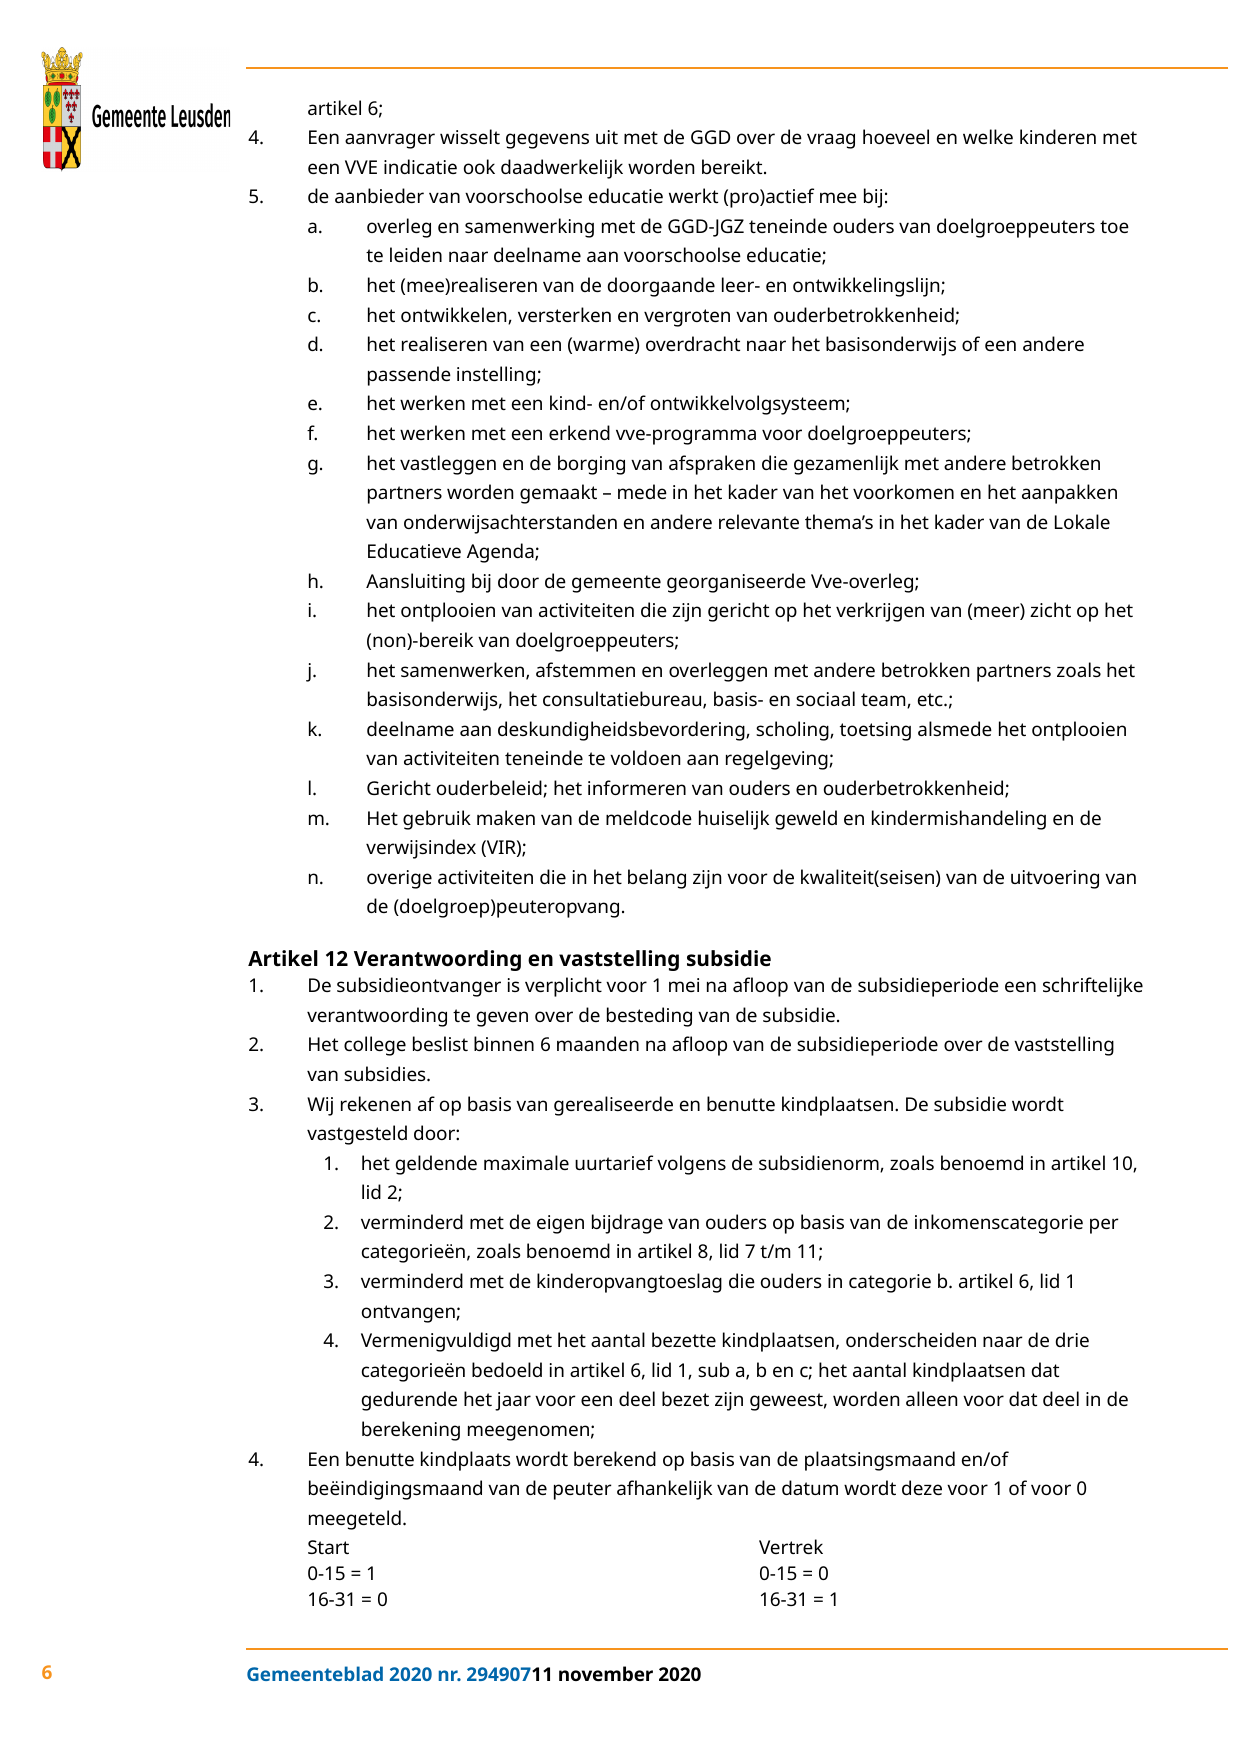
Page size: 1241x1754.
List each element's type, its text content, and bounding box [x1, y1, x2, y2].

picture [41, 47, 231, 172]
list Aansluiting bij door de gemeente georganiseerde Vve-overleg; [307, 568, 1152, 594]
list Een benutte kindplaats wordt berekend op basis van de plaatsingsmaand en/of beëindigingsmaand van de peuter afhankelijk van de datum wordt deze voor 1 of voor 0 meegeteld. [248, 1446, 1152, 1531]
table_header Vertrek [759, 1535, 1211, 1560]
list artikel 6; [248, 95, 1152, 121]
table_header Start [307, 1535, 759, 1560]
list het geldende maximale uurtarief volgens de subsidienorm, zoals benoemd in artikel 10, lid 2; [323, 1150, 1152, 1205]
list Een aanvrager wisselt gegevens uit met de GGD over de vraag hoeveel en welke kinderen met een VVE indicatie ook daadwerkelijk worden bereikt. [248, 124, 1152, 180]
list het vastleggen en de borging van afspraken die gezamenlijk met andere betrokken partners worden gemaakt – mede in het kader van het voorkomen en het aanpakken van onderwijsachterstanden en andere relevante thema’s in het kader van de Lokale Educatieve Agenda; [307, 450, 1152, 564]
table_cell 16-31 = 1 [759, 1586, 1211, 1612]
list overige activiteiten die in het belang zijn voor de kwaliteit(seisen) van de uitvoering van de (doelgroep)peuteropvang. [307, 864, 1152, 919]
list verminderd met de kinderopvangtoeslag die ouders in categorie b. artikel 6, lid 1 ontvangen; [323, 1268, 1152, 1323]
list De subsidieontvanger is verplicht voor 1 mei na afloop van de subsidieperiode een schriftelijke verantwoording te geven over de besteding van de subsidie. [248, 972, 1152, 1028]
list de aanbieder van voorschoolse educatie werkt (pro)actief mee bij: [248, 183, 1152, 209]
list het werken met een kind- en/of ontwikkelvolgsysteem; [307, 391, 1152, 416]
list het samenwerken, afstemmen en overleggen met andere betrokken partners zoals het basisonderwijs, het consultatiebureau, basis- en sociaal team, etc.; [307, 657, 1152, 712]
list Vermenigvuldigd met het aantal bezette kindplaatsen, onderscheiden naar de drie categorieën bedoeld in artikel 6, lid 1, sub a, b en c; het aantal kindplaatsen dat gedurende het jaar voor een deel bezet zijn geweest, worden alleen voor dat deel in de berekening meegenomen; [323, 1327, 1152, 1442]
list Het college beslist binnen 6 maanden na afloop van de subsidieperiode over de vaststelling van subsidies. [248, 1032, 1152, 1087]
table_cell 0-15 = 1 [307, 1560, 759, 1586]
list het (mee)realiseren van de doorgaande leer- en ontwikkelingslijn; [307, 272, 1152, 298]
list deelname aan deskundigheidsbevordering, scholing, toetsing alsmede het ontplooien van activiteiten teneinde te voldoen aan regelgeving; [307, 716, 1152, 771]
table_cell 16-31 = 0 [307, 1586, 759, 1612]
text Artikel 12 Verantwoording en vaststelling subsidie [248, 944, 1152, 972]
list Het gebruik maken van de meldcode huiselijk geweld en kindermishandeling en de verwijsindex (VIR); [307, 805, 1152, 860]
list verminderd met de eigen bijdrage van ouders op basis van de inkomenscategorie per categorieën, zoals benoemd in artikel 8, lid 7 t/m 11; [323, 1209, 1152, 1264]
list het ontwikkelen, versterken en vergroten van ouderbetrokkenheid; [307, 302, 1152, 328]
list Wij rekenen af op basis van gerealiseerde en benutte kindplaatsen. De subsidie wordt vastgesteld door: [248, 1091, 1152, 1146]
list Gericht ouderbeleid; het informeren van ouders en ouderbetrokkenheid; [307, 775, 1152, 801]
list overleg en samenwerking met de GGD-JGZ teneinde ouders van doelgroeppeuters toe te leiden naar deelname aan voorschoolse educatie; [307, 213, 1152, 268]
list het realiseren van een (warme) overdracht naar het basisonderwijs of een andere passende instelling; [307, 331, 1152, 387]
table_cell 0-15 = 0 [759, 1560, 1211, 1586]
list het werken met een erkend vve-programma voor doelgroeppeuters; [307, 420, 1152, 446]
list het ontplooien van activiteiten die zijn gericht op het verkrijgen van (meer) zicht op het (non)-bereik van doelgroeppeuters; [307, 598, 1152, 653]
